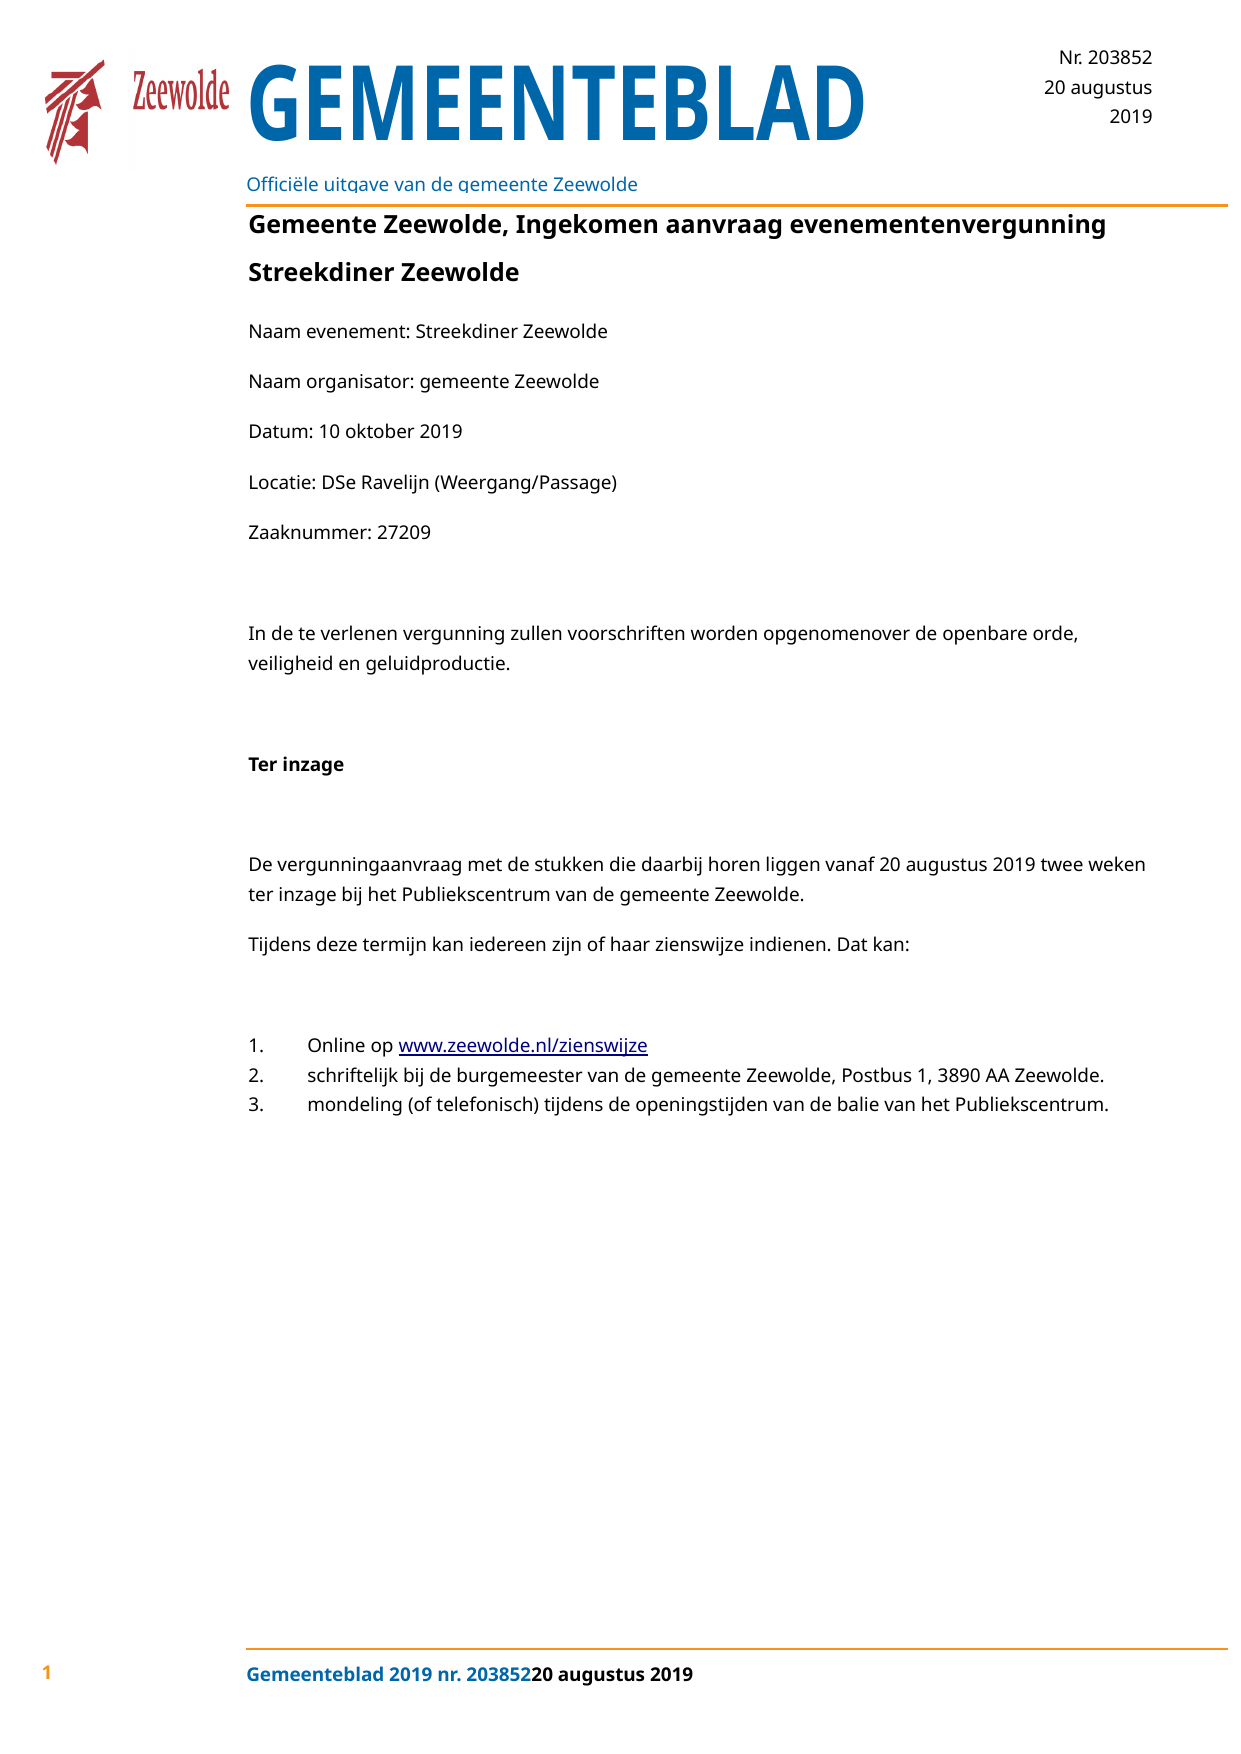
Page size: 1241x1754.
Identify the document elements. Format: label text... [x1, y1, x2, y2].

text Naam organisator: gemeente Zeewolde [248, 368, 1152, 394]
list mondeling (of telefonisch) tijdens de openingstijden van de balie van het Publiekscentrum. [248, 1092, 1152, 1117]
text Naam evenement: Streekdiner Zeewolde [248, 318, 1152, 344]
text Datum: 10 oktober 2019 [248, 419, 1152, 444]
text Ter inzage [248, 751, 1152, 777]
text In de te verlenen vergunning zullen voorschriften worden opgenomenover de openbare orde, veiligheid en geluidproductie. [248, 620, 1152, 676]
text De vergunningaanvraag met de stukken die daarbij horen liggen vanaf 20 augustus 2019 twee weken ter inzage bij het Publiekscentrum van de gemeente Zeewolde. [248, 852, 1152, 907]
list schriftelijk bij de burgemeester van de gemeente Zeewolde, Postbus 1, 3890 AA Zeewolde. [248, 1062, 1152, 1088]
picture [41, 47, 231, 172]
text Tijdens deze termijn kan iedereen zijn of haar zienswijze indienen. Dat kan: [248, 932, 1152, 957]
text Locatie: DSe Ravelijn (Weergang/Passage) [248, 469, 1152, 495]
text Gemeente Zeewolde, Ingekomen aanvraag evenementenvergunning Streekdiner Zeewolde [248, 207, 1152, 288]
text Zaaknummer: 27209 [248, 519, 1152, 545]
list Online op www.zeewolde.nl/zienswijze [248, 1032, 1152, 1058]
